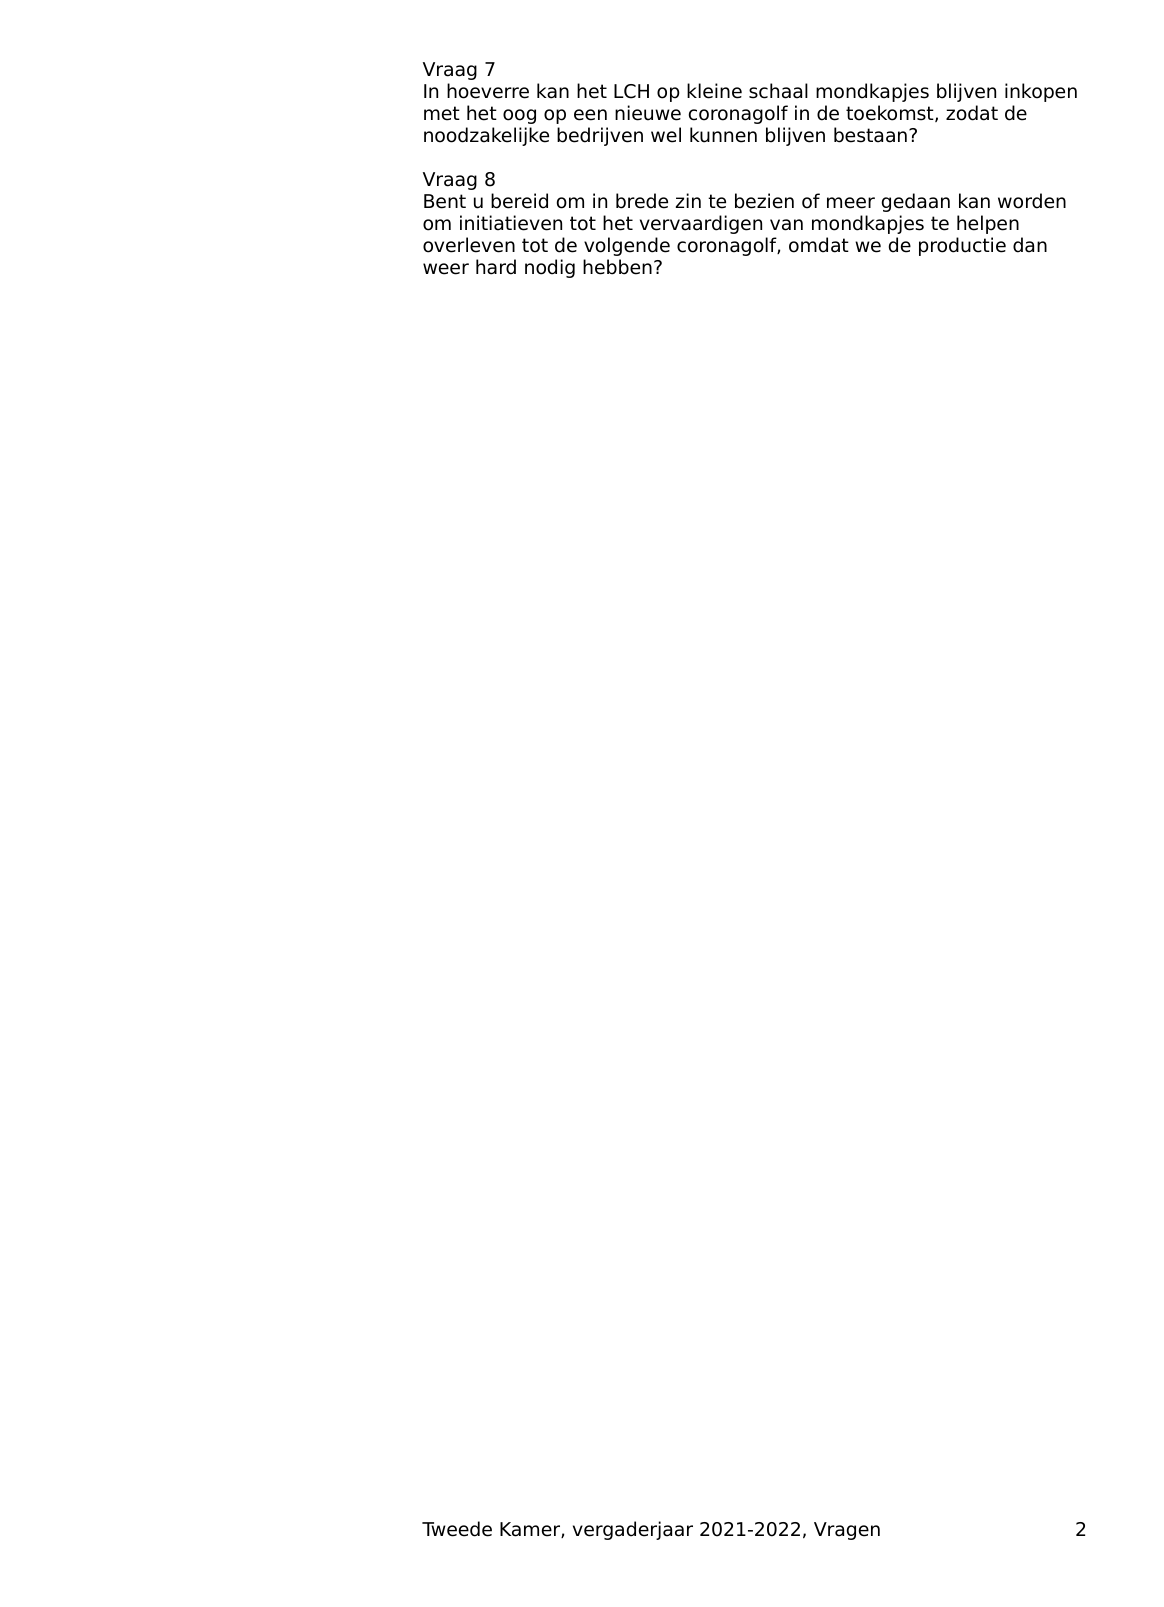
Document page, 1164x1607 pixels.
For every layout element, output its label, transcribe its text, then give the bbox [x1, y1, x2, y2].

text In hoeverre kan het LCH op kleine schaal mondkapjes blijven inkopen met het oog op een nieuwe coronagolf in de toekomst, zodat de noodzakelijke bedrijven wel kunnen blijven bestaan? [422, 81, 1087, 147]
text Bent u bereid om in brede zin te bezien of meer gedaan kan worden om initiatieven tot het vervaardigen van mondkapjes te helpen overleven tot de volgende coronagolf, omdat we de productie dan weer hard nodig hebben? [422, 191, 1087, 279]
text Vraag 8 [422, 169, 1087, 191]
text Vraag 7 [422, 59, 1087, 81]
